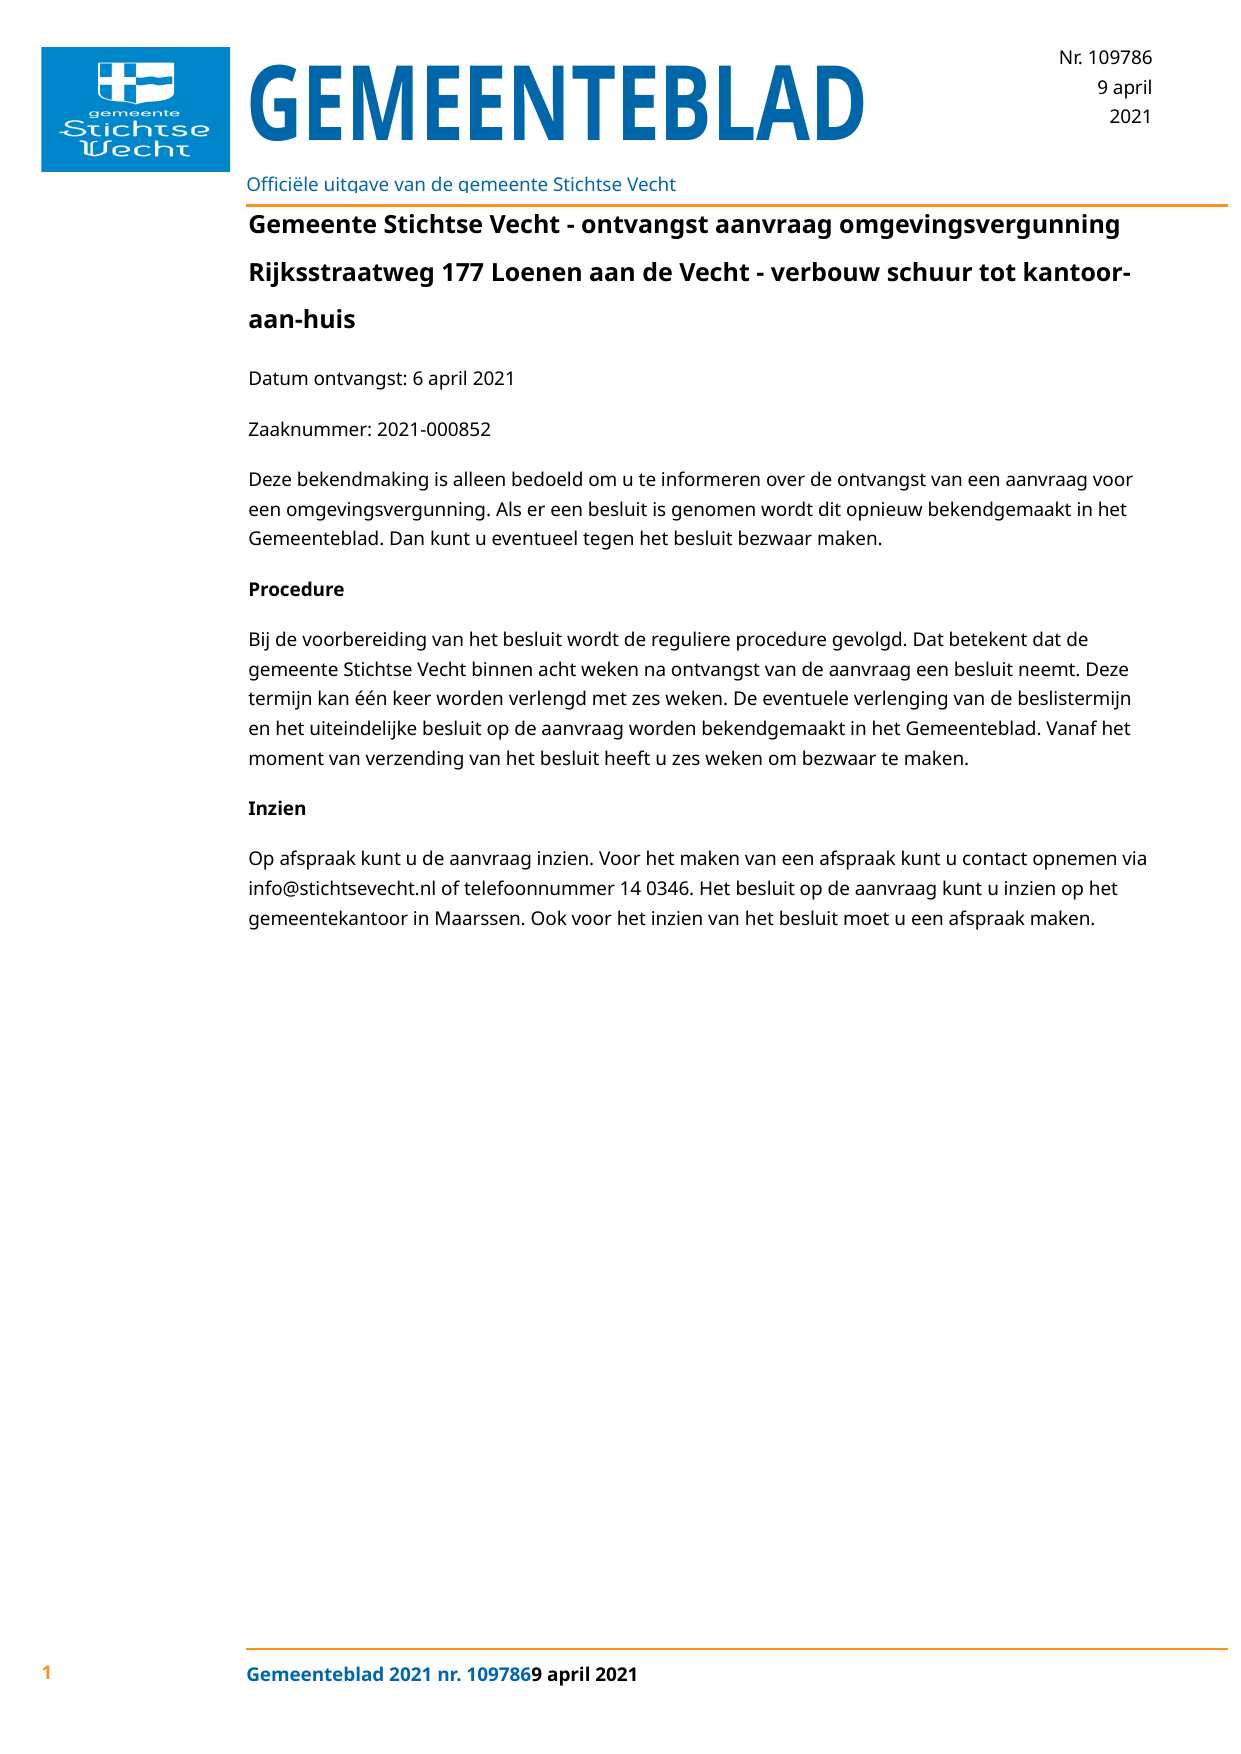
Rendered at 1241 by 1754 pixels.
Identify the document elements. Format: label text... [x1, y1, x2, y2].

text Deze bekendmaking is alleen bedoeld om u te informeren over de ontvangst van een aanvraag voor een omgevingsvergunning. Als er een besluit is genomen wordt dit opnieuw bekendgemaakt in het Gemeenteblad. Dan kunt u eventueel tegen het besluit bezwaar maken. [248, 466, 1152, 551]
text Zaaknummer: 2021-000852 [248, 416, 1152, 442]
text Op afspraak kunt u de aanvraag inzien. Voor het maken van een afspraak kunt u contact opnemen via info@stichtsevecht.nl of telefoonnummer 14 0346. Het besluit op de aanvraag kunt u inzien op het gemeentekantoor in Maarssen. Ook voor het inzien van het besluit moet u een afspraak maken. [248, 846, 1152, 930]
picture [137, 63, 174, 103]
text Datum ontvangst: 6 april 2021 [248, 366, 1152, 391]
picture [99, 63, 135, 101]
text Bij de voorbereiding van het besluit wordt de reguliere procedure gevolgd. Dat betekent dat de gemeente Stichtse Vecht binnen acht weken na ontvangst van de aanvraag een besluit neemt. Deze termijn kan één keer worden verlengd met zes weken. De eventuele verlenging van de beslistermijn en het uiteindelijke besluit op de aanvraag worden bekendgemaakt in het Gemeenteblad. Vanaf het moment van verzending van het besluit heeft u zes weken om bezwaar te maken. [248, 626, 1152, 770]
text Procedure [248, 576, 1152, 602]
text Inzien [248, 795, 1152, 821]
text Gemeente Stichtse Vecht - ontvangst aanvraag omgevingsvergunning Rijksstraatweg 177 Loenen aan de Vecht - verbouw schuur tot kantoor-aan-huis [248, 207, 1152, 336]
